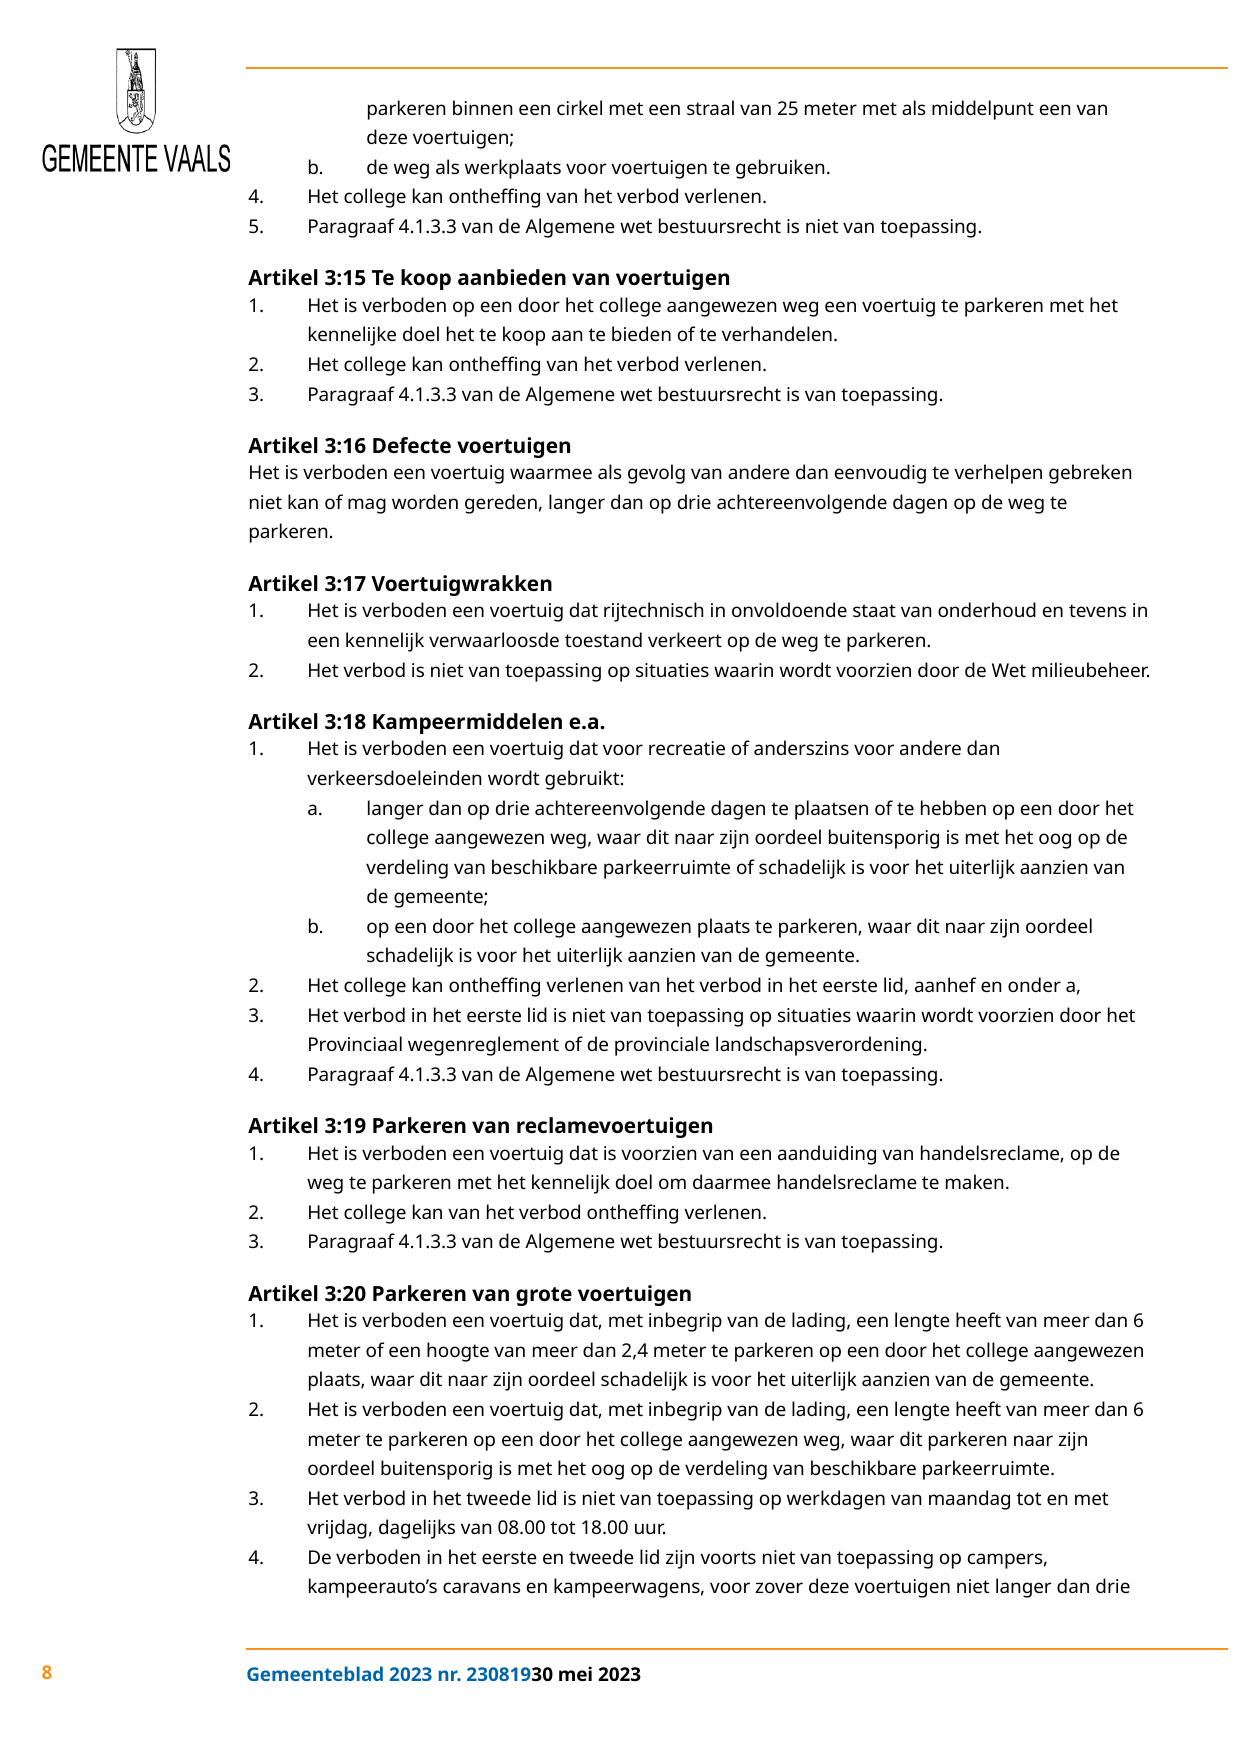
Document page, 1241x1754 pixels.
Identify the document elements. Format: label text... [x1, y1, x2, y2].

list op een door het college aangewezen plaats te parkeren, waar dit naar zijn oordeel schadelijk is voor het uiterlijk aanzien van de gemeente. [307, 913, 1152, 968]
text Artikel 3:17 Voertuigwrakken [248, 569, 1152, 598]
list de weg als werkplaats voor voertuigen te gebruiken. [307, 154, 1152, 180]
list langer dan op drie achtereenvolgende dagen te plaatsen of te hebben op een door het college aangewezen weg, waar dit naar zijn oordeel buitensporig is met het oog op de verdeling van beschikbare parkeerruimte of schadelijk is voor het uiterlijk aanzien van de gemeente; [307, 795, 1152, 909]
list Het is verboden op een door het college aangewezen weg een voertuig te parkeren met het kennelijke doel het te koop aan te bieden of te verhandelen. [248, 292, 1152, 347]
list Het college kan ontheffing van het verbod verlenen. [248, 183, 1152, 209]
list Paragraaf 4.1.3.3 van de Algemene wet bestuursrecht is van toepassing. [248, 1061, 1152, 1087]
list Het college kan ontheffing van het verbod verlenen. [248, 351, 1152, 377]
list Paragraaf 4.1.3.3 van de Algemene wet bestuursrecht is van toepassing. [248, 1229, 1152, 1254]
list Paragraaf 4.1.3.3 van de Algemene wet bestuursrecht is niet van toepassing. [248, 213, 1152, 239]
list Het verbod is niet van toepassing op situaties waarin wordt voorzien door de Wet milieubeheer. [248, 657, 1152, 682]
list Het is verboden een voertuig dat voor recreatie of anderszins voor andere dan verkeersdoeleinden wordt gebruikt: [248, 736, 1152, 791]
text Artikel 3:16 Defecte voertuigen [248, 431, 1152, 459]
list Paragraaf 4.1.3.3 van de Algemene wet bestuursrecht is van toepassing. [248, 381, 1152, 406]
text Artikel 3:19 Parkeren van reclamevoertuigen [248, 1111, 1152, 1140]
text Artikel 3:15 Te koop aanbieden van voertuigen [248, 263, 1152, 292]
list Het verbod in het tweede lid is niet van toepassing op werkdagen van maandag tot en met vrijdag, dagelijks van 08.00 tot 18.00 uur. [248, 1485, 1152, 1540]
text Artikel 3:18 Kampeermiddelen e.a. [248, 707, 1152, 736]
picture [41, 47, 231, 172]
list Het verbod in het eerste lid is niet van toepassing op situaties waarin wordt voorzien door het Provinciaal wegenreglement of de provinciale landschapsverordening. [248, 1002, 1152, 1057]
list De verboden in het eerste en tweede lid zijn voorts niet van toepassing op campers, kampeerauto’s caravans en kampeerwagens, voor zover deze voertuigen niet langer dan drie [248, 1544, 1152, 1599]
list Het is verboden een voertuig dat, met inbegrip van de lading, een lengte heeft van meer dan 6 meter te parkeren op een door het college aangewezen weg, waar dit parkeren naar zijn oordeel buitensporig is met het oog op de verdeling van beschikbare parkeerruimte. [248, 1396, 1152, 1481]
text Artikel 3:20 Parkeren van grote voertuigen [248, 1279, 1152, 1307]
list Het college kan van het verbod ontheffing verlenen. [248, 1199, 1152, 1225]
list Het is verboden een voertuig dat is voorzien van een aanduiding van handelsreclame, op de weg te parkeren met het kennelijk doel om daarmee handelsreclame te maken. [248, 1140, 1152, 1195]
list Het college kan ontheffing verlenen van het verbod in het eerste lid, aanhef en onder a, [248, 972, 1152, 998]
list Het is verboden een voertuig dat rijtechnisch in onvoldoende staat van onderhoud en tevens in een kennelijk verwaarloosde toestand verkeert op de weg te parkeren. [248, 598, 1152, 653]
list Het is verboden een voertuig dat, met inbegrip van de lading, een lengte heeft van meer dan 6 meter of een hoogte van meer dan 2,4 meter te parkeren op een door het college aangewezen plaats, waar dit naar zijn oordeel schadelijk is voor het uiterlijk aanzien van de gemeente. [248, 1307, 1152, 1392]
text Het is verboden een voertuig waarmee als gevolg van andere dan eenvoudig te verhelpen gebreken niet kan of mag worden gereden, langer dan op drie achtereenvolgende dagen op de weg te parkeren. [248, 459, 1152, 544]
list parkeren binnen een cirkel met een straal van 25 meter met als middelpunt een van deze voertuigen; [307, 95, 1152, 150]
